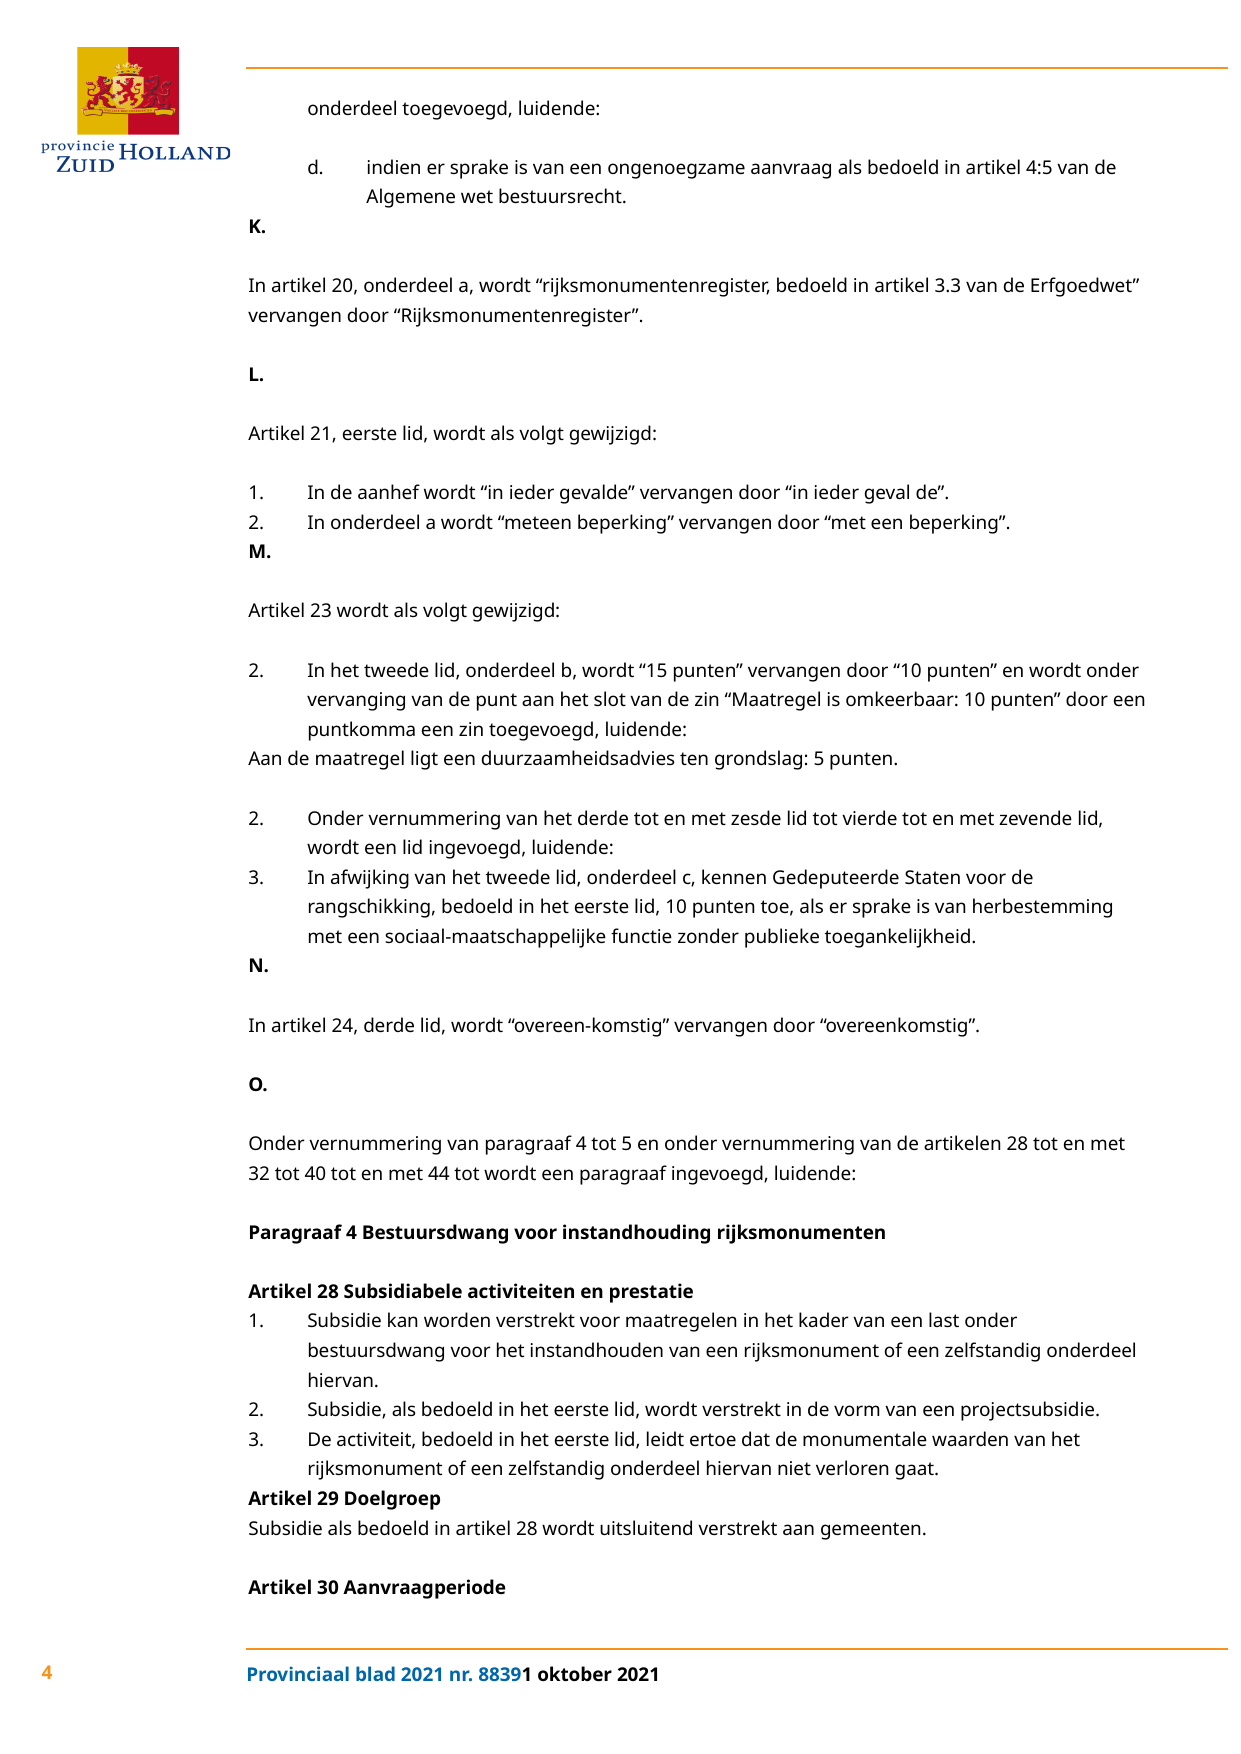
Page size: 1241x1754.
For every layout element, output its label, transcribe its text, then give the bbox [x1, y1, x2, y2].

list In de aanhef wordt “in ieder gevalde” vervangen door “in ieder geval de”. [248, 479, 1152, 505]
text Artikel 29 Doelgroep [248, 1485, 1152, 1511]
list Onder vernummering van het derde tot en met zesde lid tot vierde tot en met zevende lid, wordt een lid ingevoegd, luidende: [248, 805, 1152, 860]
text M. [248, 538, 1152, 564]
text Artikel 30 Aanvraagperiode [248, 1574, 1152, 1600]
text In artikel 24, derde lid, wordt “overeen-komstig” vervangen door “overeenkomstig”. [248, 1012, 1152, 1038]
text L. [248, 361, 1152, 387]
list indien er sprake is van een ongenoegzame aanvraag als bedoeld in artikel 4:5 van de Algemene wet bestuursrecht. [307, 154, 1152, 209]
text Artikel 23 wordt als volgt gewijzigd: [248, 598, 1152, 623]
text Aan de maatregel ligt een duurzaamheidsadvies ten grondslag: 5 punten. [248, 746, 1152, 771]
list In het tweede lid, onderdeel b, wordt “15 punten” vervangen door “10 punten” en wordt onder vervanging van de punt aan het slot van de zin “Maatregel is omkeerbaar: 10 punten” door een puntkomma een zin toegevoegd, luidende: [248, 657, 1152, 742]
list In onderdeel a wordt “meteen beperking” vervangen door “met een beperking”. [248, 509, 1152, 535]
list Subsidie kan worden verstrekt voor maatregelen in het kader van een last onder bestuursdwang voor het instandhouden van een rijksmonument of een zelfstandig onderdeel hiervan. [248, 1308, 1152, 1393]
text O. [248, 1071, 1152, 1097]
text Onder vernummering van paragraaf 4 tot 5 en onder vernummering van de artikelen 28 tot en met 32 tot 40 tot en met 44 tot wordt een paragraaf ingevoegd, luidende: [248, 1130, 1152, 1186]
text Artikel 28 Subsidiabele activiteiten en prestatie [248, 1278, 1152, 1304]
text Subsidie als bedoeld in artikel 28 wordt uitsluitend verstrekt aan gemeenten. [248, 1515, 1152, 1541]
text K. [248, 213, 1152, 239]
text Artikel 21, eerste lid, wordt als volgt gewijzigd: [248, 420, 1152, 446]
text In artikel 20, onderdeel a, wordt “rijksmonumentenregister, bedoeld in artikel 3.3 van de Erfgoedwet” vervangen door “Rijksmonumentenregister”. [248, 272, 1152, 328]
list De activiteit, bedoeld in het eerste lid, leidt ertoe dat de monumentale waarden van het rijksmonument of een zelfstandig onderdeel hiervan niet verloren gaat. [248, 1426, 1152, 1481]
text N. [248, 953, 1152, 978]
list onderdeel toegevoegd, luidende: [248, 95, 1152, 121]
text Paragraaf 4 Bestuursdwang voor instandhouding rijksmonumenten [248, 1219, 1152, 1245]
list Subsidie, als bedoeld in het eerste lid, wordt verstrekt in de vorm van een projectsubsidie. [248, 1396, 1152, 1422]
list In afwijking van het tweede lid, onderdeel c, kennen Gedeputeerde Staten voor de rangschikking, bedoeld in het eerste lid, 10 punten toe, als er sprake is van herbestemming met een sociaal-maatschappelijke functie zonder publieke toegankelijkheid. [248, 864, 1152, 949]
picture [41, 47, 231, 172]
